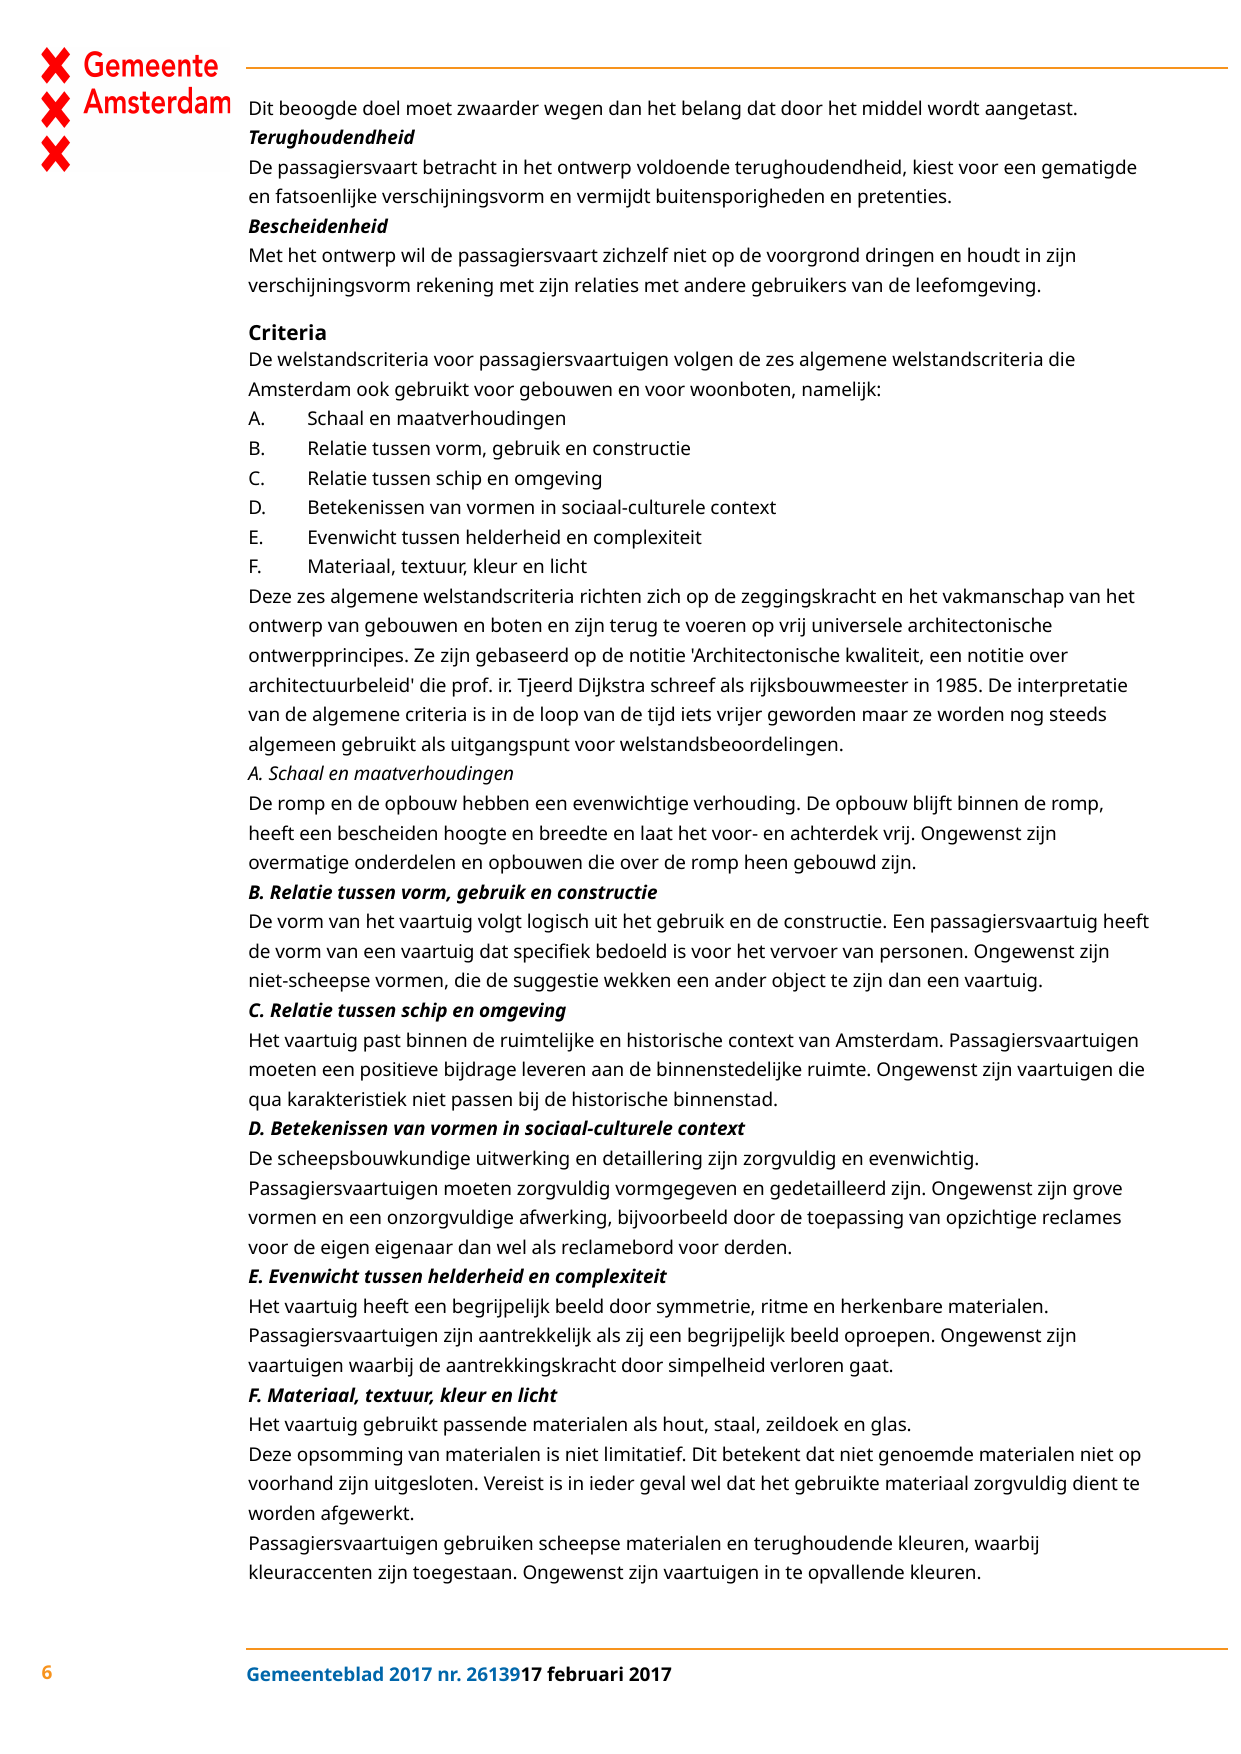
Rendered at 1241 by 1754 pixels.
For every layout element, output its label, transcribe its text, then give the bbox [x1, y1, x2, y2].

list Relatie tussen vorm, gebruik en constructie [248, 435, 1152, 461]
text C. Relatie tussen schip en omgeving [248, 997, 1152, 1023]
text Terughoudendheid [248, 124, 1152, 150]
text Het vaartuig gebruikt passende materialen als hout, staal, zeildoek en glas. [248, 1411, 1152, 1437]
text De passagiersvaart betracht in het ontwerp voldoende terughoudendheid, kiest voor een gematigde en fatsoenlijke verschijningsvorm en vermijdt buitensporigheden en pretenties. [248, 154, 1152, 209]
list Relatie tussen schip en omgeving [248, 465, 1152, 490]
text Het vaartuig past binnen de ruimtelijke en historische context van Amsterdam. Passagiersvaartuigen moeten een positieve bijdrage leveren aan de binnenstedelijke ruimte. Ongewenst zijn vaartuigen die qua karakteristiek niet passen bij de historische binnenstad. [248, 1027, 1152, 1112]
text A. Schaal en maatverhoudingen [248, 761, 1152, 786]
text Deze opsomming van materialen is niet limitatief. Dit betekent dat niet genoemde materialen niet op voorhand zijn uitgesloten. Vereist is in ieder geval wel dat het gebruikte materiaal zorgvuldig dient te worden afgewerkt. [248, 1441, 1152, 1526]
text De vorm van het vaartuig volgt logisch uit het gebruik en de constructie. Een passagiersvaartuig heeft de vorm van een vaartuig dat specifiek bedoeld is voor het vervoer van personen. Ongewenst zijn niet-scheepse vormen, die de suggestie wekken een ander object te zijn dan een vaartuig. [248, 908, 1152, 993]
text E. Evenwicht tussen helderheid en complexiteit [248, 1263, 1152, 1289]
list Betekenissen van vormen in sociaal-culturele context [248, 494, 1152, 520]
list Materiaal, textuur, kleur en licht [248, 553, 1152, 579]
text Deze zes algemene welstandscriteria richten zich op de zeggingskracht en het vakmanschap van het ontwerp van gebouwen en boten en zijn terug te voeren op vrij universele architectonische ontwerpprincipes. Ze zijn gebaseerd op de notitie 'Architectonische kwaliteit, een notitie over architectuurbeleid' die prof. ir. Tjeerd Dijkstra schreef als rijksbouwmeester in 1985. De interpretatie van de algemene criteria is in de loop van de tijd iets vrijer geworden maar ze worden nog steeds algemeen gebruikt als uitgangspunt voor welstandsbeoordelingen. [248, 583, 1152, 757]
text De scheepsbouwkundige uitwerking en detaillering zijn zorgvuldig en evenwichtig. Passagiersvaartuigen moeten zorgvuldig vormgegeven en gedetailleerd zijn. Ongewenst zijn grove vormen en een onzorgvuldige afwerking, bijvoorbeeld door de toepassing van opzichtige reclames voor de eigen eigenaar dan wel als reclamebord voor derden. [248, 1145, 1152, 1259]
list Schaal en maatverhoudingen [248, 406, 1152, 431]
list Evenwicht tussen helderheid en complexiteit [248, 524, 1152, 549]
text De welstandscriteria voor passagiersvaartuigen volgen de zes algemene welstandscriteria die Amsterdam ook gebruikt voor gebouwen en voor woonboten, namelijk: [248, 346, 1152, 402]
text Dit beoogde doel moet zwaarder wegen dan het belang dat door het middel wordt aangetast. [248, 95, 1152, 121]
text Criteria [248, 318, 1152, 346]
text Bescheidenheid [248, 213, 1152, 239]
text B. Relatie tussen vorm, gebruik en constructie [248, 879, 1152, 904]
text Het vaartuig heeft een begrijpelijk beeld door symmetrie, ritme en herkenbare materialen. Passagiersvaartuigen zijn aantrekkelijk als zij een begrijpelijk beeld oproepen. Ongewenst zijn vaartuigen waarbij de aantrekkingskracht door simpelheid verloren gaat. [248, 1293, 1152, 1378]
text F. Materiaal, textuur, kleur en licht [248, 1382, 1152, 1407]
text D. Betekenissen van vormen in sociaal-culturele context [248, 1116, 1152, 1141]
picture [41, 47, 231, 172]
text Met het ontwerp wil de passagiersvaart zichzelf niet op de voorgrond dringen en houdt in zijn verschijningsvorm rekening met zijn relaties met andere gebruikers van de leefomgeving. [248, 243, 1152, 298]
text Passagiersvaartuigen gebruiken scheepse materialen en terughoudende kleuren, waarbij kleuraccenten zijn toegestaan. Ongewenst zijn vaartuigen in te opvallende kleuren. [248, 1530, 1152, 1585]
text De romp en de opbouw hebben een evenwichtige verhouding. De opbouw blijft binnen de romp, heeft een bescheiden hoogte en breedte en laat het voor- en achterdek vrij. Ongewenst zijn overmatige onderdelen en opbouwen die over de romp heen gebouwd zijn. [248, 790, 1152, 875]
